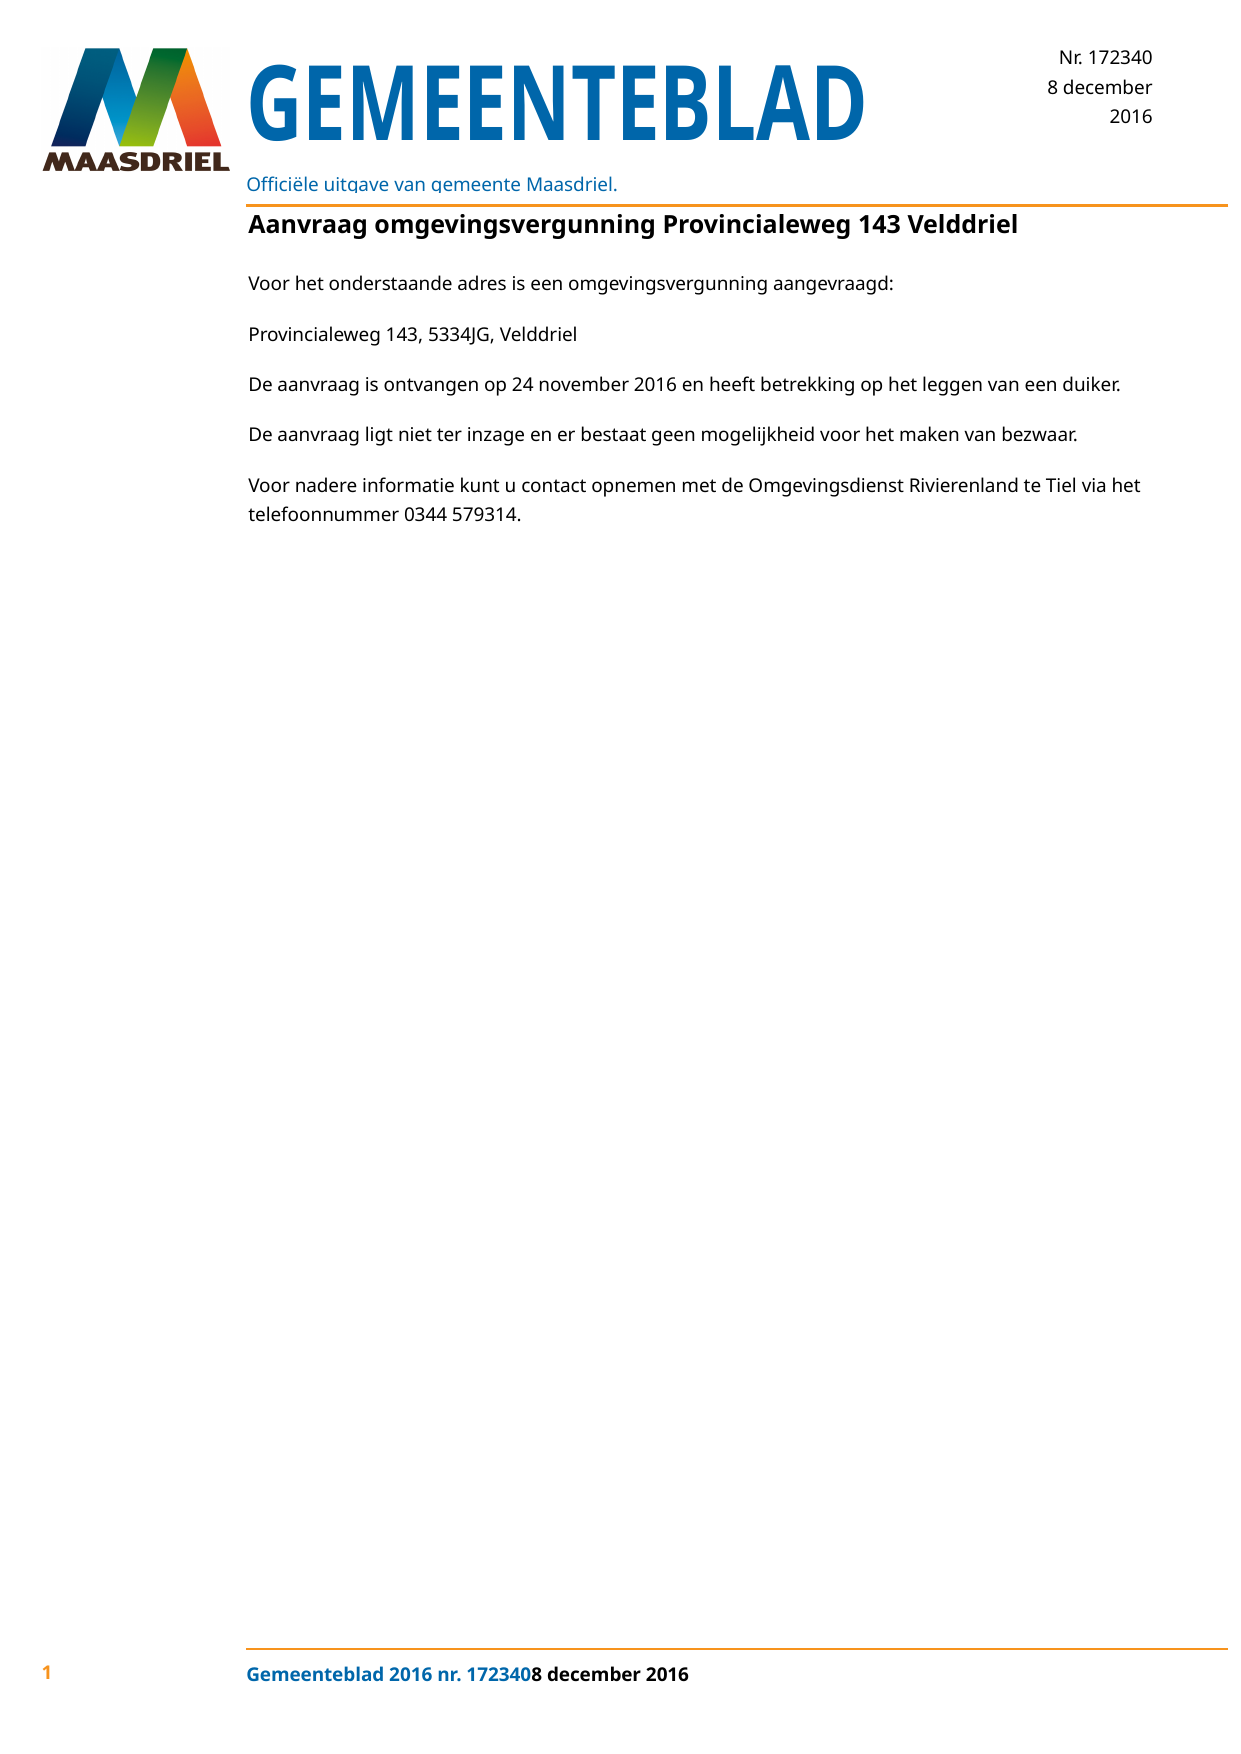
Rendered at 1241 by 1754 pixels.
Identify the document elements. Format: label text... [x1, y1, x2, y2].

text Aanvraag omgevingsvergunning Provincialeweg 143 Velddriel [248, 207, 1152, 241]
text De aanvraag is ontvangen op 24 november 2016 en heeft betrekking op het leggen van een duiker. [248, 371, 1152, 397]
text Provincialeweg 143, 5334JG, Velddriel [248, 321, 1152, 346]
text Voor het onderstaande adres is een omgevingsvergunning aangevraagd: [248, 270, 1152, 296]
text Voor nadere informatie kunt u contact opnemen met de Omgevingsdienst Rivierenland te Tiel via het telefoonnummer 0344 579314. [248, 472, 1152, 527]
text De aanvraag ligt niet ter inzage en er bestaat geen mogelijkheid voor het maken van bezwaar. [248, 422, 1152, 447]
picture [41, 47, 231, 172]
